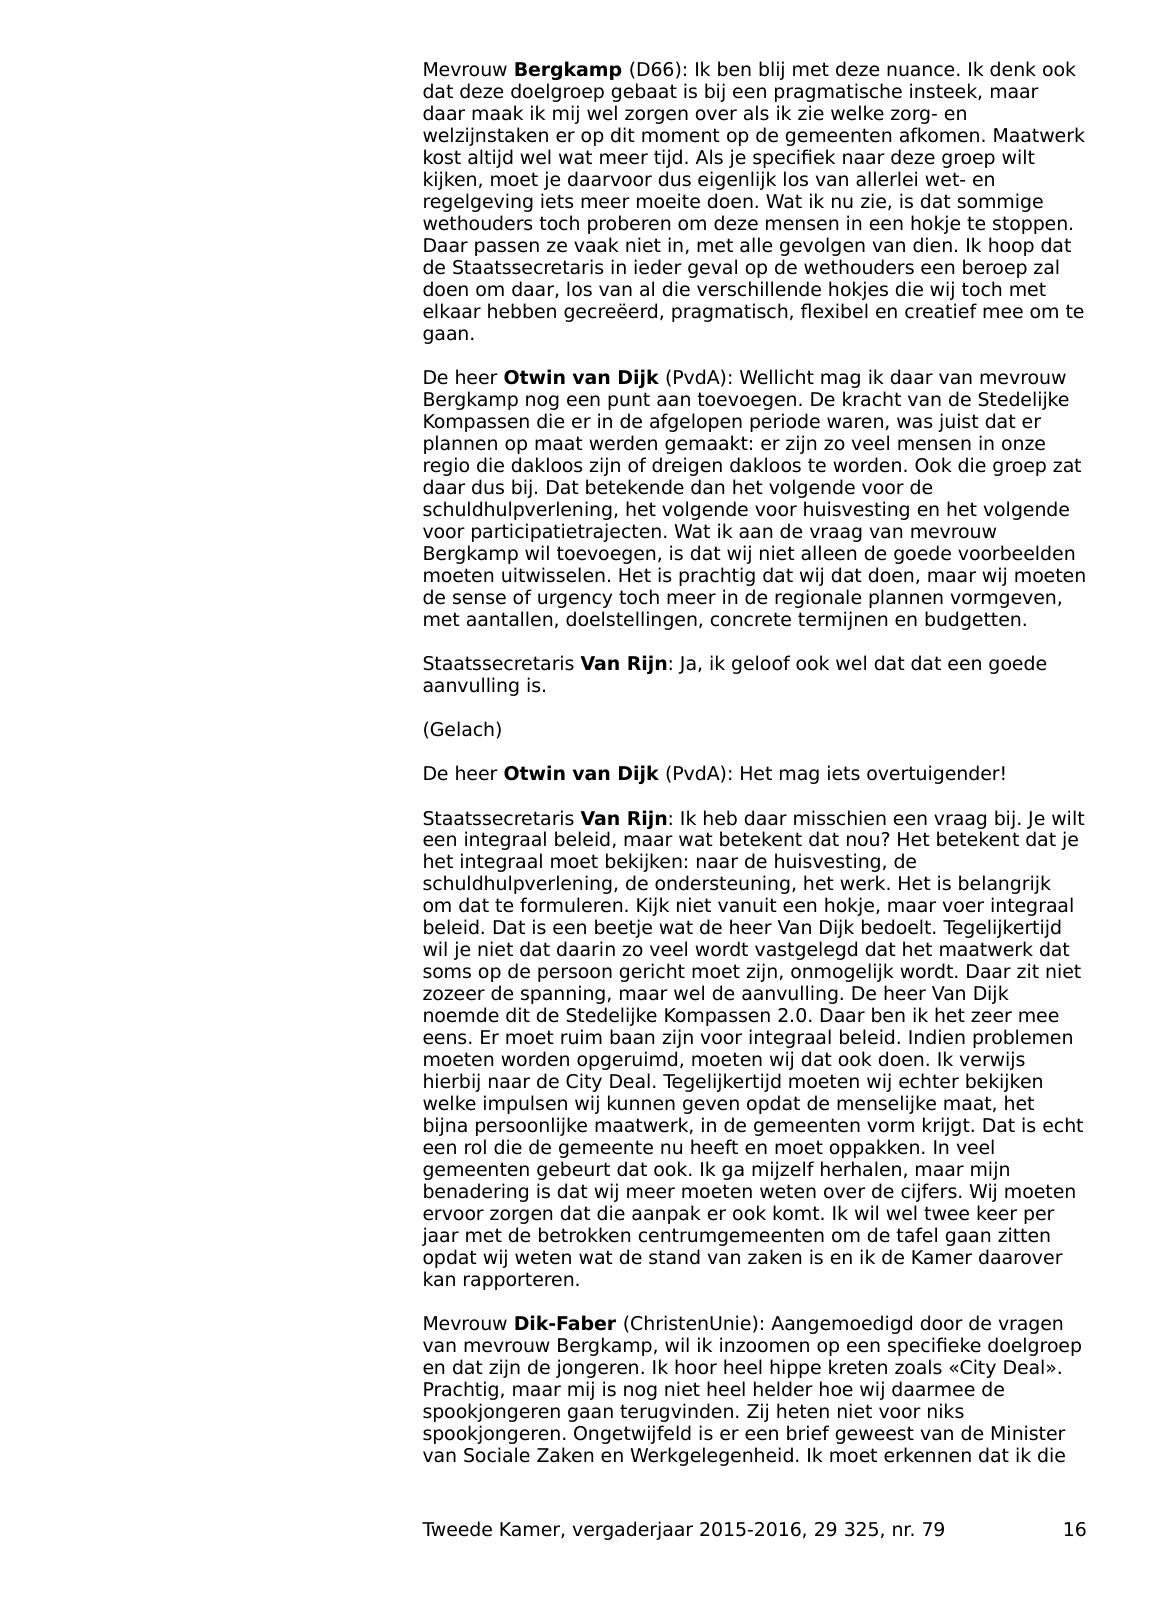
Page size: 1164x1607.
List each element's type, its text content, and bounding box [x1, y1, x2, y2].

text Staatssecretaris Van Rijn: Ik heb daar misschien een vraag bij. Je wilt een integraal beleid, maar wat betekent dat nou? Het betekent dat je het integraal moet bekijken: naar de huisvesting, de schuldhulpverlening, de ondersteuning, het werk. Het is belangrijk om dat te formuleren. Kijk niet vanuit een hokje, maar voer integraal beleid. Dat is een beetje wat de heer Van Dijk bedoelt. Tegelijkertijd wil je niet dat daarin zo veel wordt vastgelegd dat het maatwerk dat soms op de persoon gericht moet zijn, onmogelijk wordt. Daar zit niet zozeer de spanning, maar wel de aanvulling. De heer Van Dijk noemde dit de Stedelijke Kompassen 2.0. Daar ben ik het zeer mee eens. Er moet ruim baan zijn voor integraal beleid. Indien problemen moeten worden opgeruimd, moeten wij dat ook doen. Ik verwijs hierbij naar de City Deal. Tegelijkertijd moeten wij echter bekijken welke impulsen wij kunnen geven opdat de menselijke maat, het bijna persoonlijke maatwerk, in de gemeenten vorm krijgt. Dat is echt een rol die de gemeente nu heeft en moet oppakken. In veel gemeenten gebeurt dat ook. Ik ga mijzelf herhalen, maar mijn benadering is dat wij meer moeten weten over de cijfers. Wij moeten ervoor zorgen dat die aanpak er ook komt. Ik wil wel twee keer per jaar met de betrokken centrumgemeenten om de tafel gaan zitten opdat wij weten wat de stand van zaken is en ik de Kamer daarover kan rapporteren. [422, 807, 1087, 1291]
text Mevrouw Dik-Faber (ChristenUnie): Aangemoedigd door de vragen van mevrouw Bergkamp, wil ik inzoomen op een specifieke doelgroep en dat zijn de jongeren. Ik hoor heel hippe kreten zoals «City Deal». Prachtig, maar mij is nog niet heel helder hoe wij daarmee de spookjongeren gaan terugvinden. Zij heten niet voor niks spookjongeren. Ongetwijfeld is er een brief geweest van de Minister van Sociale Zaken en Werkgelegenheid. Ik moet erkennen dat ik die [422, 1313, 1087, 1467]
text De heer Otwin van Dijk (PvdA): Wellicht mag ik daar van mevrouw Bergkamp nog een punt aan toevoegen. De kracht van de Stedelijke Kompassen die er in de afgelopen periode waren, was juist dat er plannen op maat werden gemaakt: er zijn zo veel mensen in onze regio die dakloos zijn of dreigen dakloos te worden. Ook die groep zat daar dus bij. Dat betekende dan het volgende voor de schuldhulpverlening, het volgende voor huisvesting en het volgende voor participatietrajecten. Wat ik aan de vraag van mevrouw Bergkamp wil toevoegen, is dat wij niet alleen de goede voorbeelden moeten uitwisselen. Het is prachtig dat wij dat doen, maar wij moeten de sense of urgency toch meer in de regionale plannen vormgeven, met aantallen, doelstellingen, concrete termijnen en budgetten. [422, 367, 1087, 631]
text Mevrouw Bergkamp (D66): Ik ben blij met deze nuance. Ik denk ook dat deze doelgroep gebaat is bij een pragmatische insteek, maar daar maak ik mij wel zorgen over als ik zie welke zorg- en welzijnstaken er op dit moment op de gemeenten afkomen. Maatwerk kost altijd wel wat meer tijd. Als je specifiek naar deze groep wilt kijken, moet je daarvoor dus eigenlijk los van allerlei wet- en regelgeving iets meer moeite doen. Wat ik nu zie, is dat sommige wethouders toch proberen om deze mensen in een hokje te stoppen. Daar passen ze vaak niet in, met alle gevolgen van dien. Ik hoop dat de Staatssecretaris in ieder geval op de wethouders een beroep zal doen om daar, los van al die verschillende hokjes die wij toch met elkaar hebben gecreëerd, pragmatisch, flexibel en creatief mee om te gaan. [422, 59, 1087, 345]
text (Gelach) [422, 719, 1087, 741]
text Staatssecretaris Van Rijn: Ja, ik geloof ook wel dat dat een goede aanvulling is. [422, 653, 1087, 697]
text De heer Otwin van Dijk (PvdA): Het mag iets overtuigender! [422, 763, 1087, 785]
